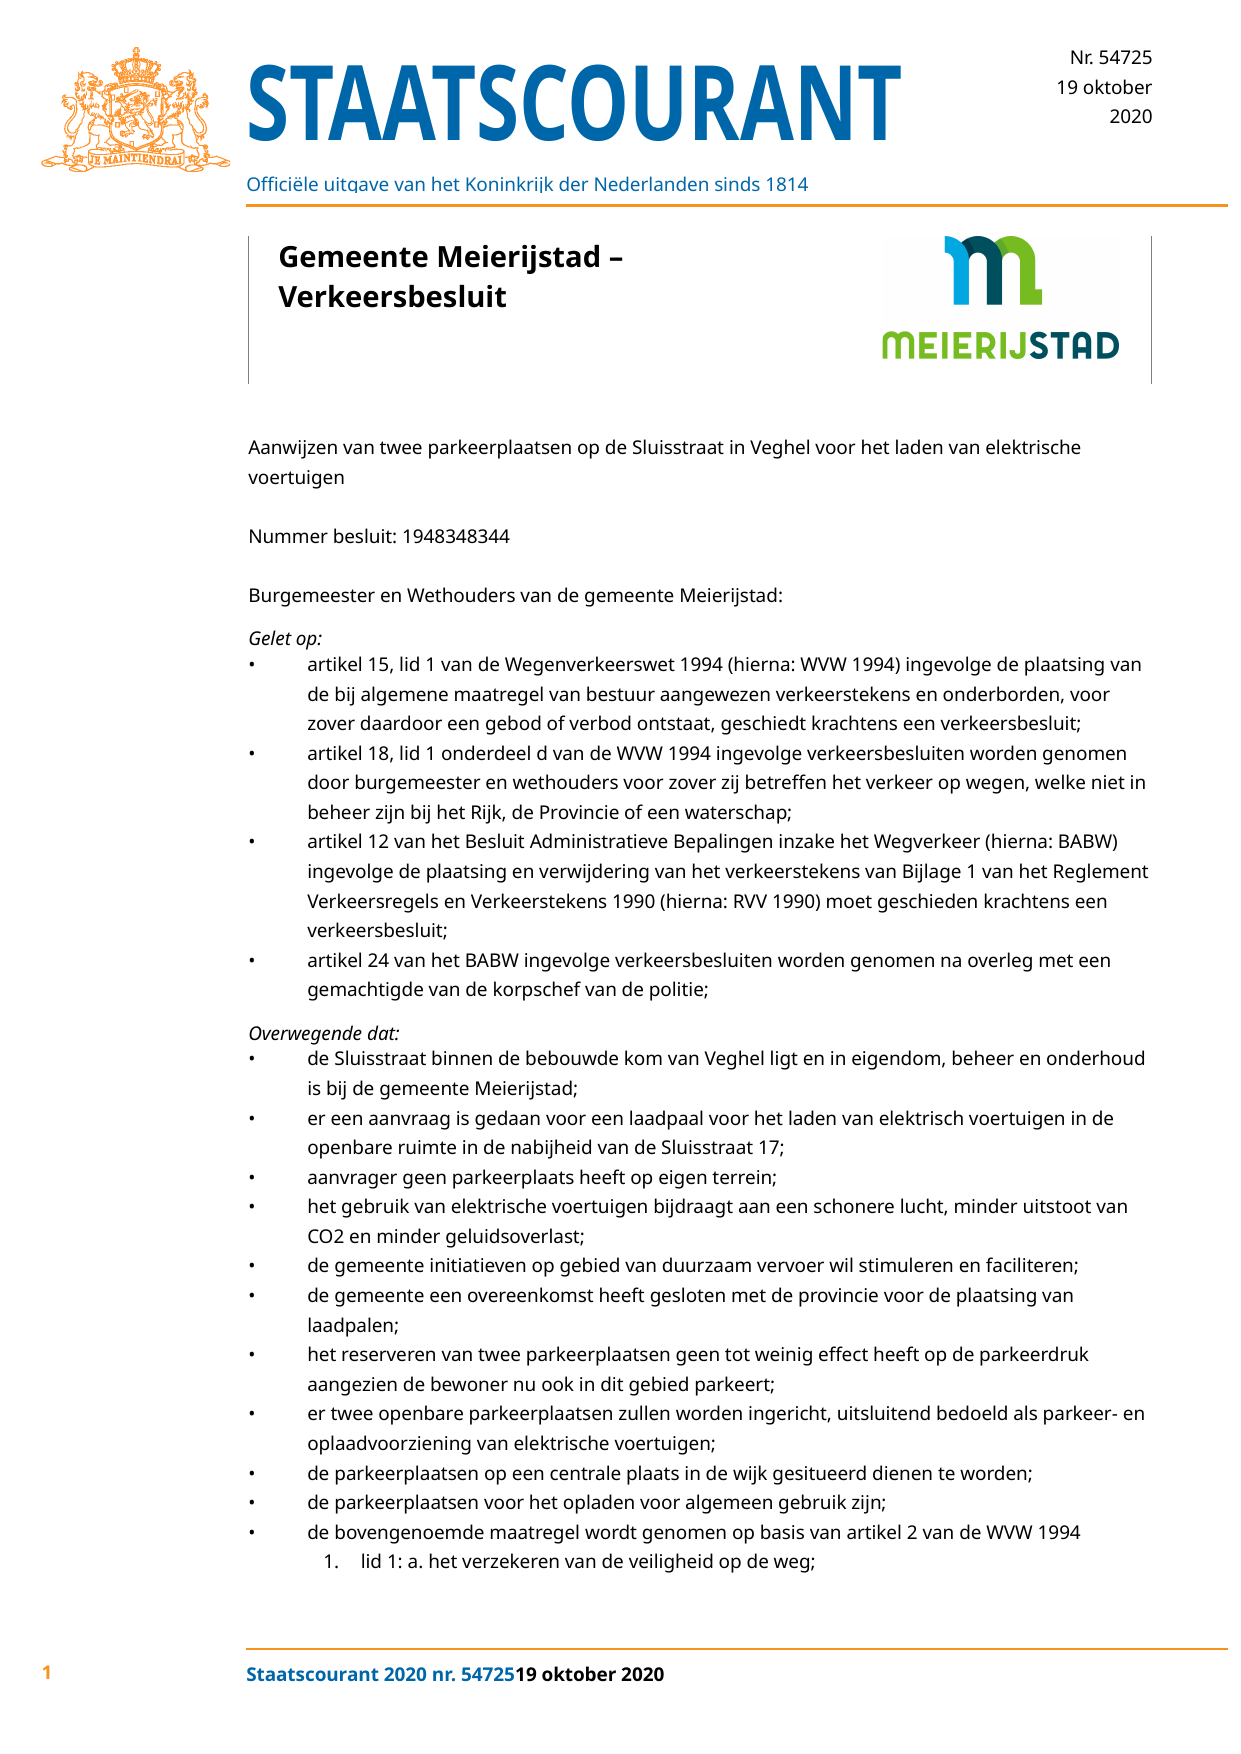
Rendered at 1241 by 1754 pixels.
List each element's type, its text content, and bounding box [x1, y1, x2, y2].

table_header Gemeente Meierijstad – Verkeersbesluit [249, 236, 850, 384]
text Overwegende dat: [248, 1020, 1152, 1046]
list de parkeerplaatsen voor het opladen voor algemeen gebruik zijn; [248, 1489, 1152, 1515]
list de gemeente een overeenkomst heeft gesloten met de provincie voor de plaatsing van laadpalen; [248, 1282, 1152, 1337]
list er een aanvraag is gedaan voor een laadpaal voor het laden van elektrisch voertuigen in de openbare ruimte in de nabijheid van de Sluisstraat 17; [248, 1105, 1152, 1160]
list artikel 15, lid 1 van de Wegenverkeerswet 1994 (hierna: WVW 1994) ingevolge de plaatsing van de bij algemene maatregel van bestuur aangewezen verkeerstekens en onderborden, voor zover daardoor een gebod of verbod ontstaat, geschiedt krachtens een verkeersbesluit; [248, 651, 1152, 736]
picture [882, 236, 1119, 359]
text Aanwijzen van twee parkeerplaatsen op de Sluisstraat in Veghel voor het laden van elektrische voertuigen [248, 434, 1152, 490]
list de parkeerplaatsen op een centrale plaats in de wijk gesitueerd dienen te worden; [248, 1460, 1152, 1485]
list de gemeente initiatieven op gebied van duurzaam vervoer wil stimuleren en faciliteren; [248, 1253, 1152, 1278]
table_header [850, 359, 1151, 384]
list artikel 18, lid 1 onderdeel d van de WVW 1994 ingevolge verkeersbesluiten worden genomen door burgemeester en wethouders voor zover zij betreffen het verkeer op wegen, welke niet in beheer zijn bij het Rijk, de Provincie of een waterschap; [248, 740, 1152, 825]
text Nummer besluit: 1948348344 [248, 523, 1152, 549]
list de Sluisstraat binnen de bebouwde kom van Veghel ligt en in eigendom, beheer en onderhoud is bij de gemeente Meierijstad; [248, 1046, 1152, 1101]
list aanvrager geen parkeerplaats heeft op eigen terrein; [248, 1164, 1152, 1189]
text Gelet op: [248, 626, 1152, 651]
list er twee openbare parkeerplaatsen zullen worden ingericht, uitsluitend bedoeld als parkeer- en oplaadvoorziening van elektrische voertuigen; [248, 1401, 1152, 1456]
list artikel 24 van het BABW ingevolge verkeersbesluiten worden genomen na overleg met een gemachtigde van de korpschef van de politie; [248, 947, 1152, 1002]
list de bovengenoemde maatregel wordt genomen op basis van artikel 2 van de WVW 1994 [248, 1519, 1152, 1544]
text Burgemeester en Wethouders van de gemeente Meierijstad: [248, 582, 1152, 608]
picture [41, 47, 231, 172]
table_header [1119, 236, 1151, 358]
table_header [850, 236, 882, 358]
list lid 1: a. het verzekeren van de veiligheid op de weg; [323, 1548, 1152, 1574]
list artikel 12 van het Besluit Administratieve Bepalingen inzake het Wegverkeer (hierna: BABW) ingevolge de plaatsing en verwijdering van het verkeerstekens van Bijlage 1 van het Reglement Verkeersregels en Verkeerstekens 1990 (hierna: RVV 1990) moet geschieden krachtens een verkeersbesluit; [248, 829, 1152, 943]
list het reserveren van twee parkeerplaatsen geen tot weinig effect heeft op de parkeerdruk aangezien de bewoner nu ook in dit gebied parkeert; [248, 1341, 1152, 1397]
list het gebruik van elektrische voertuigen bijdraagt aan een schonere lucht, minder uitstoot van CO2 en minder geluidsoverlast; [248, 1193, 1152, 1249]
